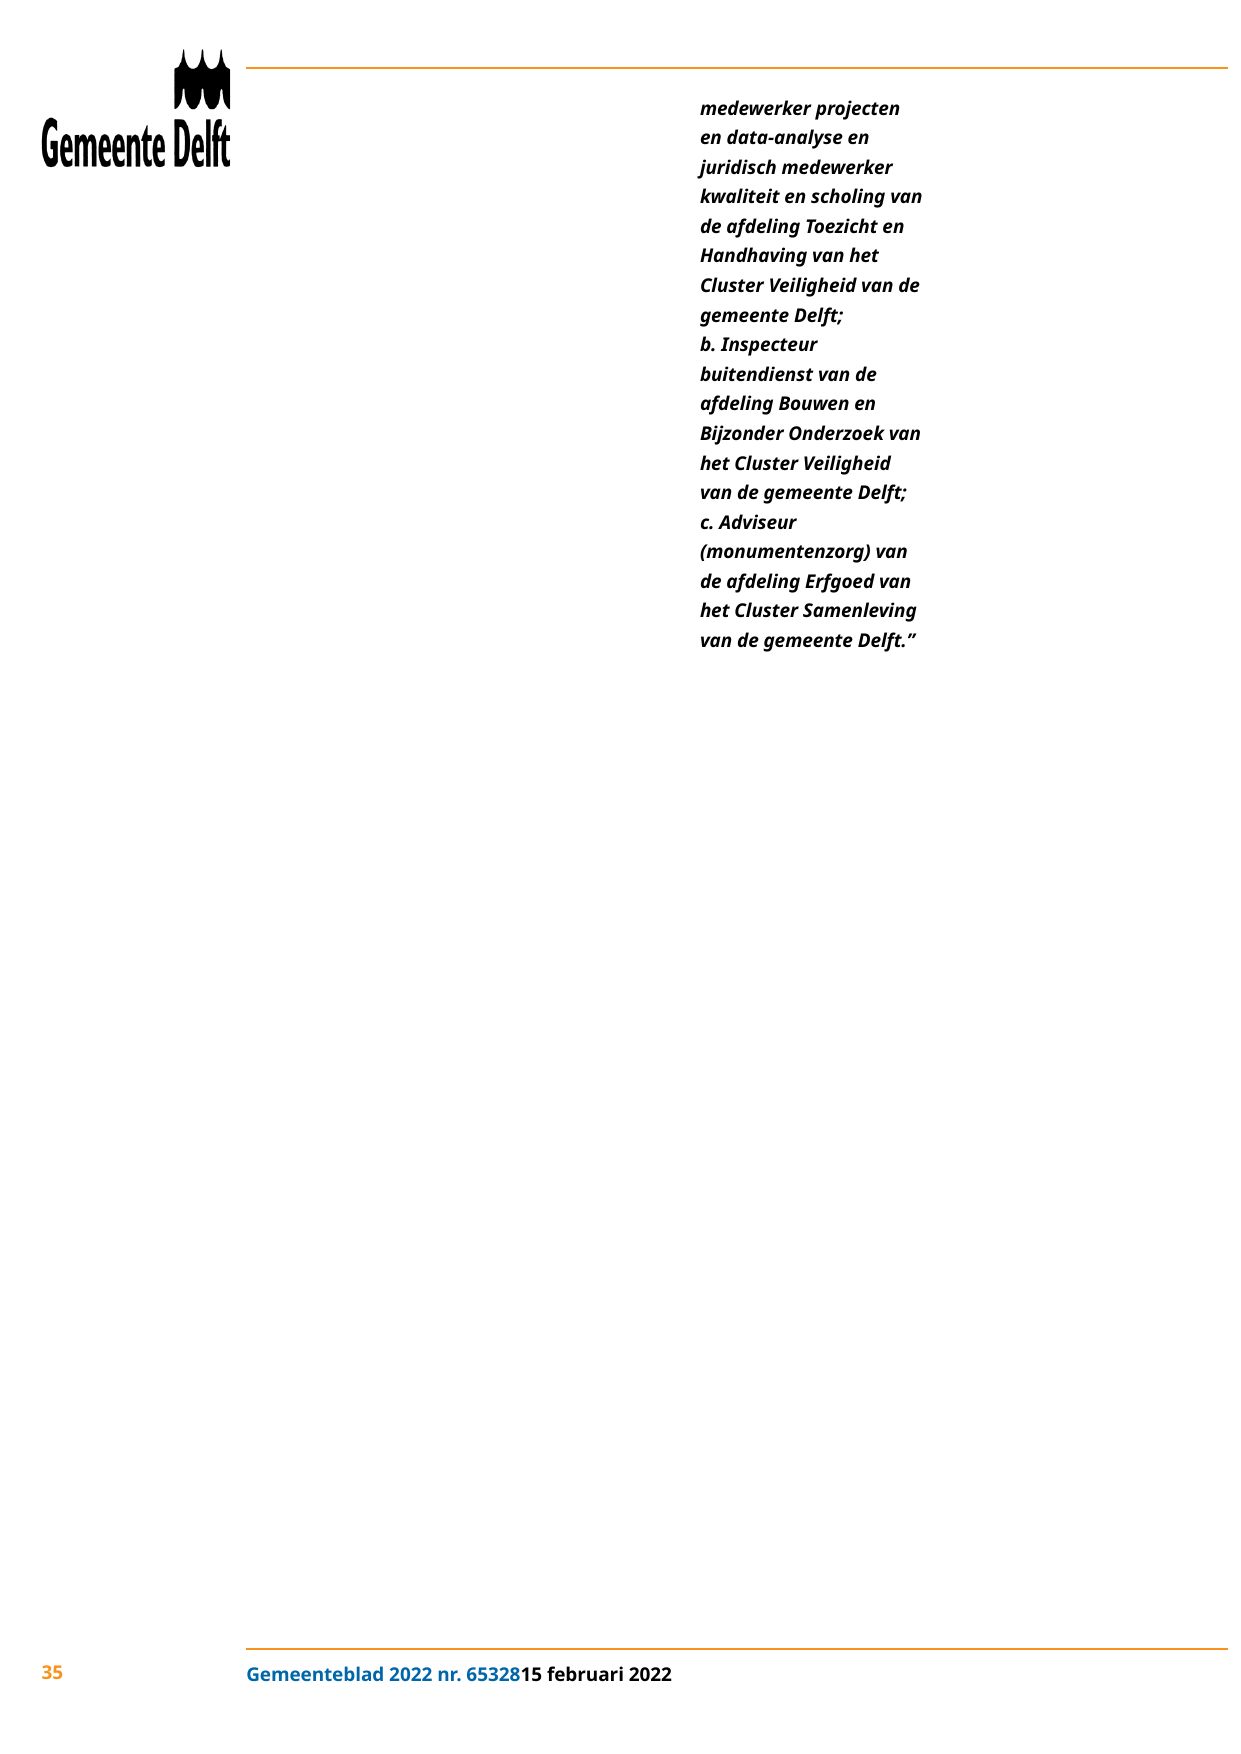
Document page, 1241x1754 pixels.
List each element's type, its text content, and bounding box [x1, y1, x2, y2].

table_cell [926, 95, 1152, 653]
table_cell medewerker projecten en data-analyse en juridisch medewerker kwaliteit en scholing van de afdeling Toezicht en Handhaving van het Cluster Veiligheid van de gemeente Delft; b. Inspecteur buitendienst van de afdeling Bouwen en Bijzonder Onderzoek van het Cluster Veiligheid van de gemeente Delft; c. Adviseur (monumentenzorg) van de afdeling Erfgoed van het Cluster Samenleving van de gemeente Delft.” [700, 95, 926, 653]
table_cell [474, 95, 700, 653]
table_cell [248, 95, 474, 653]
picture [41, 47, 231, 172]
